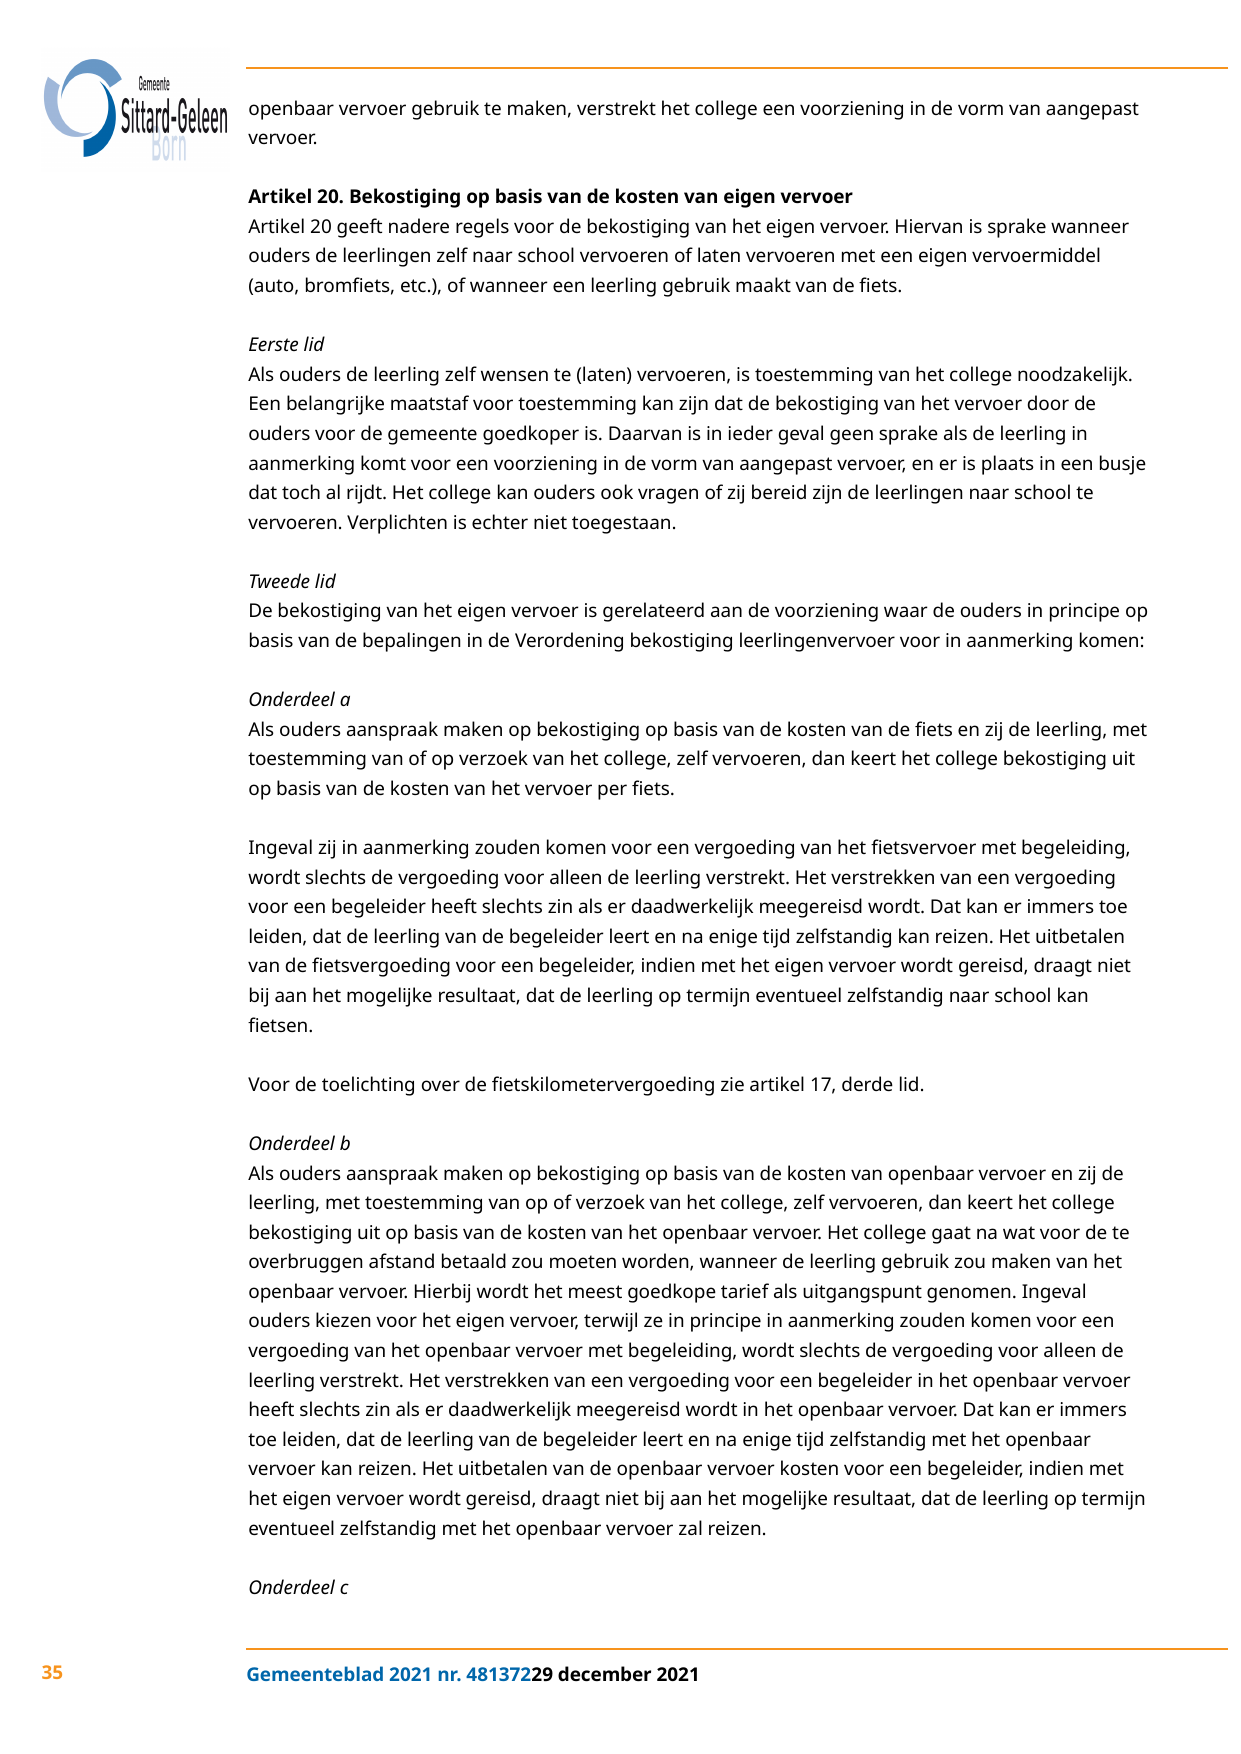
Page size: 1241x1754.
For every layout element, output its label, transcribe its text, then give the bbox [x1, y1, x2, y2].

text Artikel 20. Bekostiging op basis van de kosten van eigen vervoer [248, 183, 1152, 209]
text openbaar vervoer gebruik te maken, verstrekt het college een voorziening in de vorm van aangepast vervoer. [248, 95, 1152, 150]
text Artikel 20 geeft nadere regels voor de bekostiging van het eigen vervoer. Hiervan is sprake wanneer ouders de leerlingen zelf naar school vervoeren of laten vervoeren met een eigen vervoermiddel (auto, bromfiets, etc.), of wanneer een leerling gebruik maakt van de fiets. [248, 213, 1152, 298]
text Tweede lid [248, 568, 1152, 594]
text Als ouders aanspraak maken op bekostiging op basis van de kosten van openbaar vervoer en zij de leerling, met toestemming van op of verzoek van het college, zelf vervoeren, dan keert het college bekostiging uit op basis van de kosten van het openbaar vervoer. Het college gaat na wat voor de te overbruggen afstand betaald zou moeten worden, wanneer de leerling gebruik zou maken van het openbaar vervoer. Hierbij wordt het meest goedkope tarief als uitgangspunt genomen. Ingeval ouders kiezen voor het eigen vervoer, terwijl ze in principe in aanmerking zouden komen voor een vergoeding van het openbaar vervoer met begeleiding, wordt slechts de vergoeding voor alleen de leerling verstrekt. Het verstrekken van een vergoeding voor een begeleider in het openbaar vervoer heeft slechts zin als er daadwerkelijk meegereisd wordt in het openbaar vervoer. Dat kan er immers toe leiden, dat de leerling van de begeleider leert en na enige tijd zelfstandig met het openbaar vervoer kan reizen. Het uitbetalen van de openbaar vervoer kosten voor een begeleider, indien met het eigen vervoer wordt gereisd, draagt niet bij aan het mogelijke resultaat, dat de leerling op termijn eventueel zelfstandig met het openbaar vervoer zal reizen. [248, 1160, 1152, 1541]
text Als ouders aanspraak maken op bekostiging op basis van de kosten van de fiets en zij de leerling, met toestemming van of op verzoek van het college, zelf vervoeren, dan keert het college bekostiging uit op basis van de kosten van het vervoer per fiets. [248, 716, 1152, 801]
picture [41, 47, 231, 172]
text Als ouders de leerling zelf wensen te (laten) vervoeren, is toestemming van het college noodzakelijk. Een belangrijke maatstaf voor toestemming kan zijn dat de bekostiging van het vervoer door de ouders voor de gemeente goedkoper is. Daarvan is in ieder geval geen sprake als de leerling in aanmerking komt voor een voorziening in de vorm van aangepast vervoer, en er is plaats in een busje dat toch al rijdt. Het college kan ouders ook vragen of zij bereid zijn de leerlingen naar school te vervoeren. Verplichten is echter niet toegestaan. [248, 361, 1152, 535]
text Ingeval zij in aanmerking zouden komen voor een vergoeding van het fietsvervoer met begeleiding, wordt slechts de vergoeding voor alleen de leerling verstrekt. Het verstrekken van een vergoeding voor een begeleider heeft slechts zin als er daadwerkelijk meegereisd wordt. Dat kan er immers toe leiden, dat de leerling van de begeleider leert en na enige tijd zelfstandig kan reizen. Het uitbetalen van de fietsvergoeding voor een begeleider, indien met het eigen vervoer wordt gereisd, draagt niet bij aan het mogelijke resultaat, dat de leerling op termijn eventueel zelfstandig naar school kan fietsen. [248, 834, 1152, 1038]
text Eerste lid [248, 331, 1152, 357]
text Voor de toelichting over de fietskilometervergoeding zie artikel 17, derde lid. [248, 1071, 1152, 1097]
text Onderdeel c [248, 1574, 1152, 1600]
text De bekostiging van het eigen vervoer is gerelateerd aan de voorziening waar de ouders in principe op basis van de bepalingen in de Verordening bekostiging leerlingenvervoer voor in aanmerking komen: [248, 598, 1152, 653]
text Onderdeel b [248, 1130, 1152, 1156]
text Onderdeel a [248, 686, 1152, 712]
